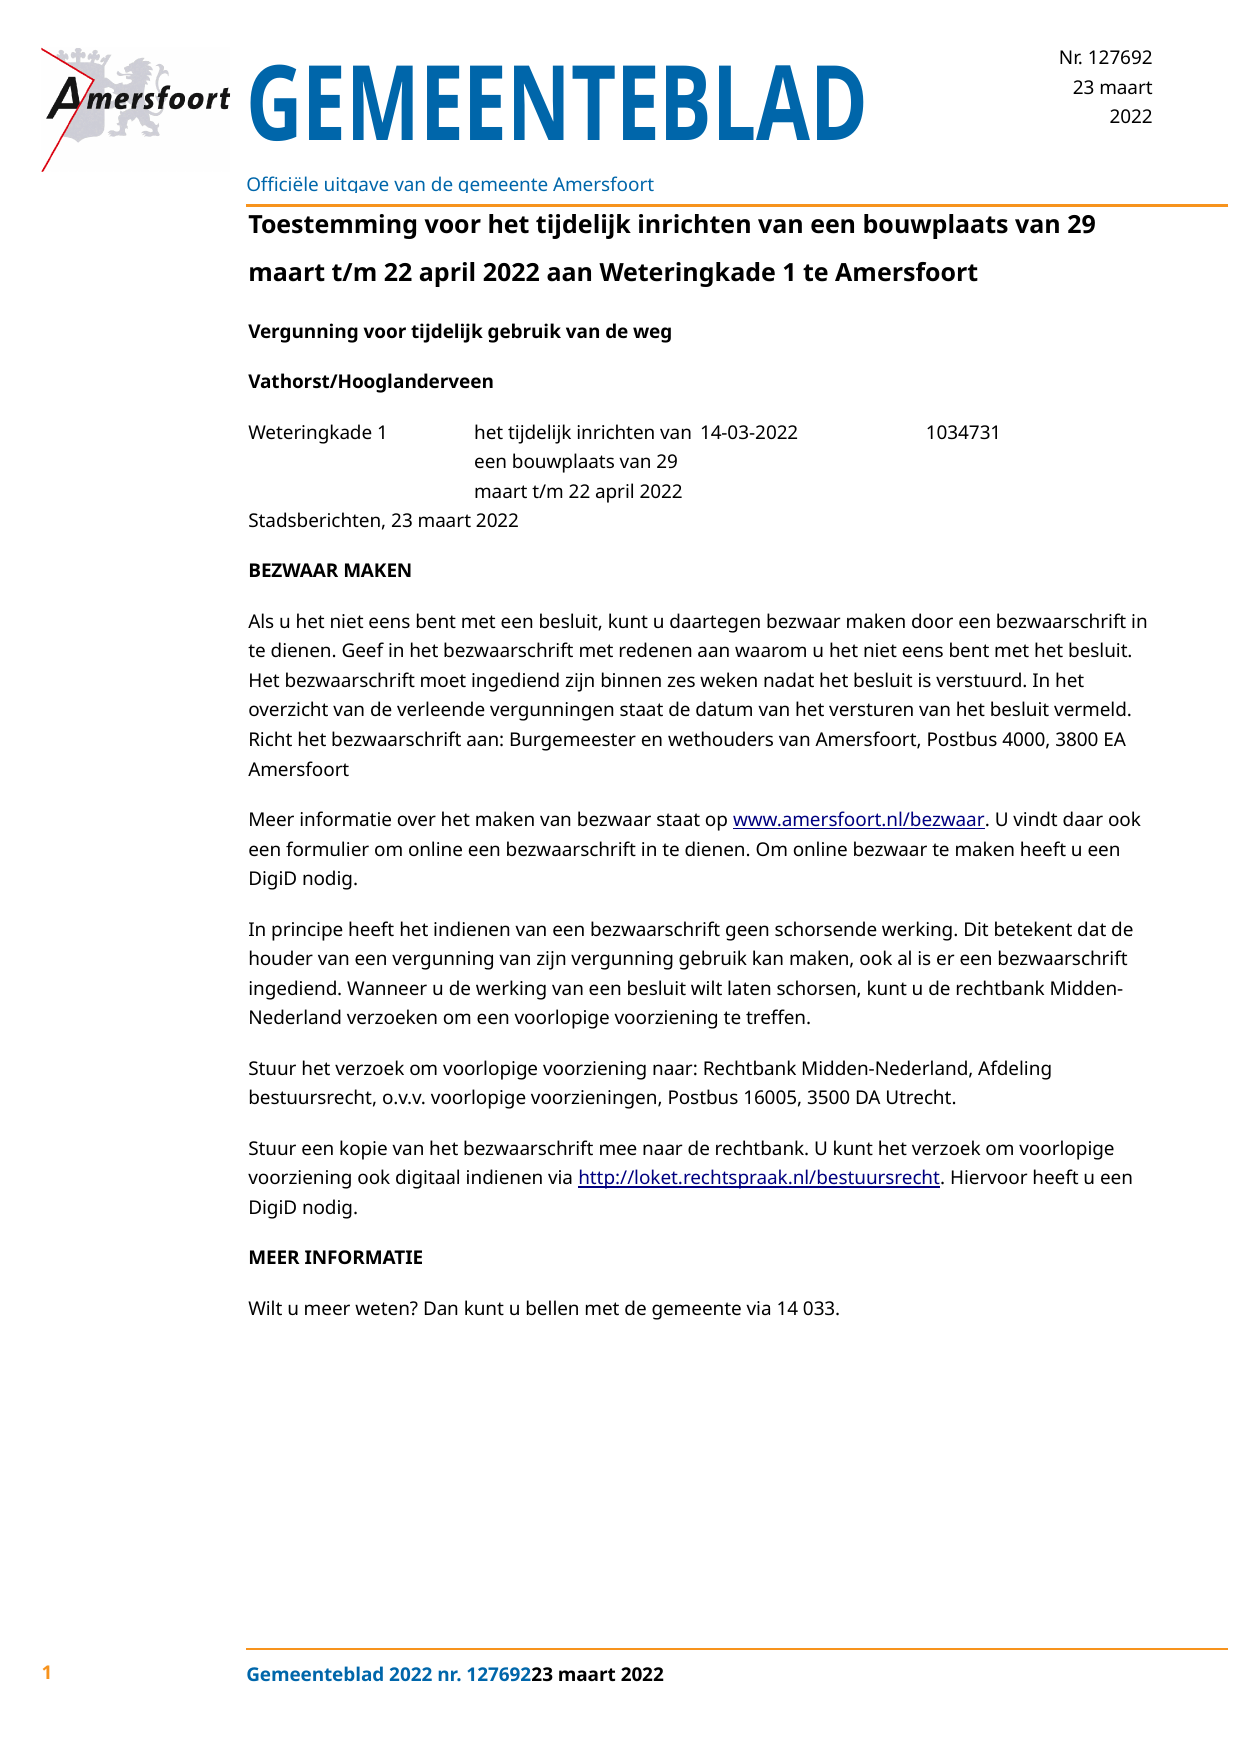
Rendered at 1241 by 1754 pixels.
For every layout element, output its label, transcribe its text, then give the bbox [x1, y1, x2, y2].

text BEZWAAR MAKEN [248, 557, 1152, 583]
table_header het tijdelijk inrichten van een bouwplaats van 29 maart t/m 22 april 2022 [474, 419, 700, 504]
text Stuur het verzoek om voorlopige voorziening naar: Rechtbank Midden-Nederland, Afdeling bestuursrecht, o.v.v. voorlopige voorzieningen, Postbus 16005, 3500 DA Utrecht. [248, 1055, 1152, 1110]
table_header 14-03-2022 [700, 419, 926, 504]
text Stuur een kopie van het bezwaarschrift mee naar de rechtbank. U kunt het verzoek om voorlopige voorziening ook digitaal indienen via http://loket.rechtspraak.nl/bestuursrecht. Hiervoor heeft u een DigiD nodig. [248, 1135, 1152, 1220]
text Vergunning voor tijdelijk gebruik van de weg [248, 318, 1152, 344]
text Meer informatie over het maken van bezwaar staat op www.amersfoort.nl/bezwaar. U vindt daar ook een formulier om online een bezwaarschrift in te dienen. Om online bezwaar te maken heeft u een DigiD nodig. [248, 806, 1152, 891]
text Wilt u meer weten? Dan kunt u bellen met de gemeente via 14 033. [248, 1295, 1152, 1321]
text In principe heeft het indienen van een bezwaarschrift geen schorsende werking. Dit betekent dat de houder van een vergunning van zijn vergunning gebruik kan maken, ook al is er een bezwaarschrift ingediend. Wanneer u de werking van een besluit wilt laten schorsen, kunt u de rechtbank Midden-Nederland verzoeken om een voorlopige voorziening te treffen. [248, 916, 1152, 1030]
text Stadsberichten, 23 maart 2022 [248, 507, 1152, 533]
text Als u het niet eens bent met een besluit, kunt u daartegen bezwaar maken door een bezwaarschrift in te dienen. Geef in het bezwaarschrift met redenen aan waarom u het niet eens bent met het besluit. Het bezwaarschrift moet ingediend zijn binnen zes weken nadat het besluit is verstuurd. In het overzicht van de verleende vergunningen staat de datum van het versturen van het besluit vermeld. Richt het bezwaarschrift aan: Burgemeester en wethouders van Amersfoort, Postbus 4000, 3800 EA Amersfoort [248, 608, 1152, 781]
table_header 1034731 [926, 419, 1152, 504]
table_header Weteringkade 1 [248, 419, 474, 504]
picture [41, 47, 231, 172]
text Toestemming voor het tijdelijk inrichten van een bouwplaats van 29 maart t/m 22 april 2022 aan Weteringkade 1 te Amersfoort [248, 207, 1152, 288]
text MEER INFORMATIE [248, 1244, 1152, 1270]
text Vathorst/Hooglanderveen [248, 368, 1152, 394]
